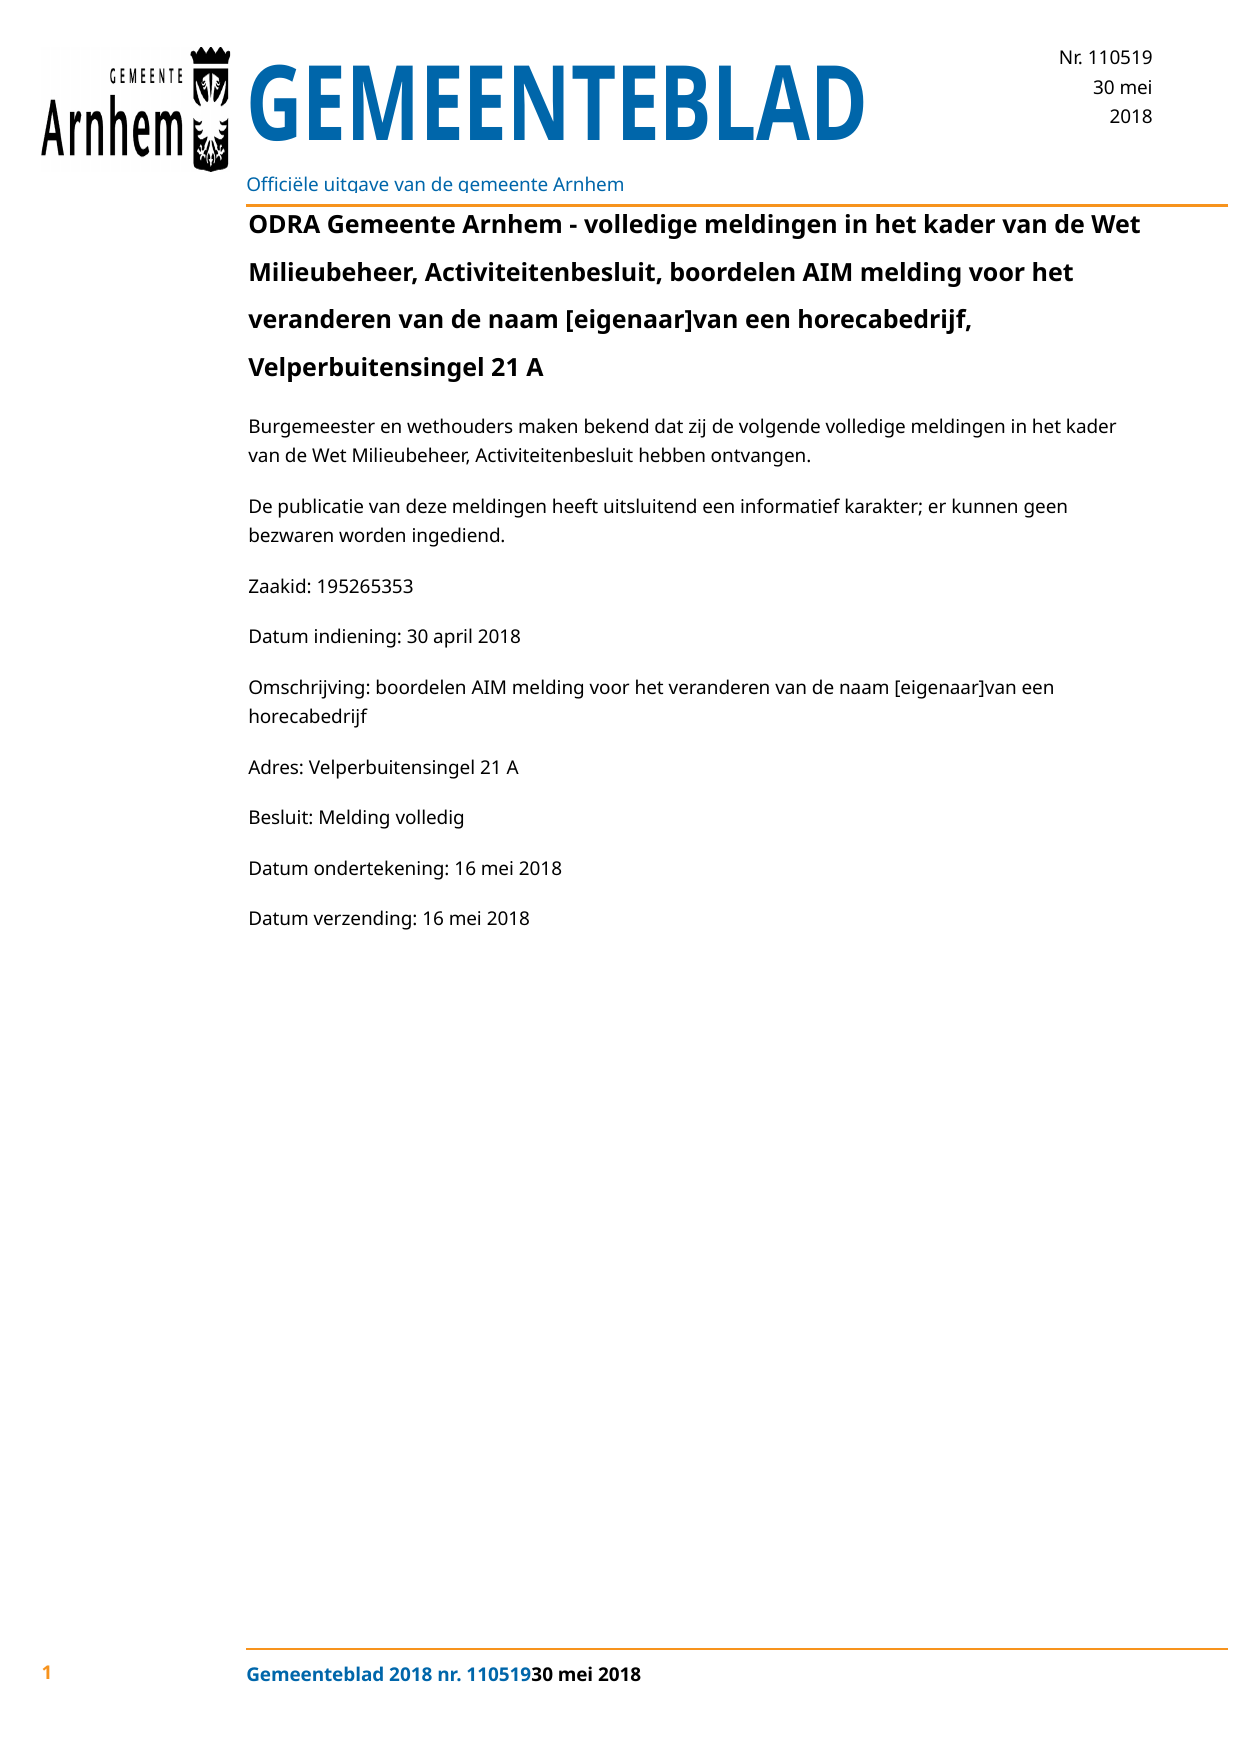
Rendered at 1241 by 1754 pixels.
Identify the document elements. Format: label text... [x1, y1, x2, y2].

text ODRA Gemeente Arnhem - volledige meldingen in het kader van de Wet Milieubeheer, Activiteitenbesluit, boordelen AIM melding voor het veranderen van de naam [eigenaar]van een horecabedrijf, Velperbuitensingel 21 A [248, 207, 1152, 384]
text Datum ondertekening: 16 mei 2018 [248, 855, 1152, 881]
text Datum verzending: 16 mei 2018 [248, 905, 1152, 931]
text Adres: Velperbuitensingel 21 A [248, 754, 1152, 780]
text Besluit: Melding volledig [248, 804, 1152, 830]
text Zaakid: 195265353 [248, 573, 1152, 599]
text Datum indiening: 30 april 2018 [248, 623, 1152, 649]
text Burgemeester en wethouders maken bekend dat zij de volgende volledige meldingen in het kader van de Wet Milieubeheer, Activiteitenbesluit hebben ontvangen. [248, 413, 1152, 468]
text De publicatie van deze meldingen heeft uitsluitend een informatief karakter; er kunnen geen bezwaren worden ingediend. [248, 493, 1152, 548]
picture [41, 47, 231, 172]
text Omschrijving: boordelen AIM melding voor het veranderen van de naam [eigenaar]van een horecabedrijf [248, 674, 1152, 729]
